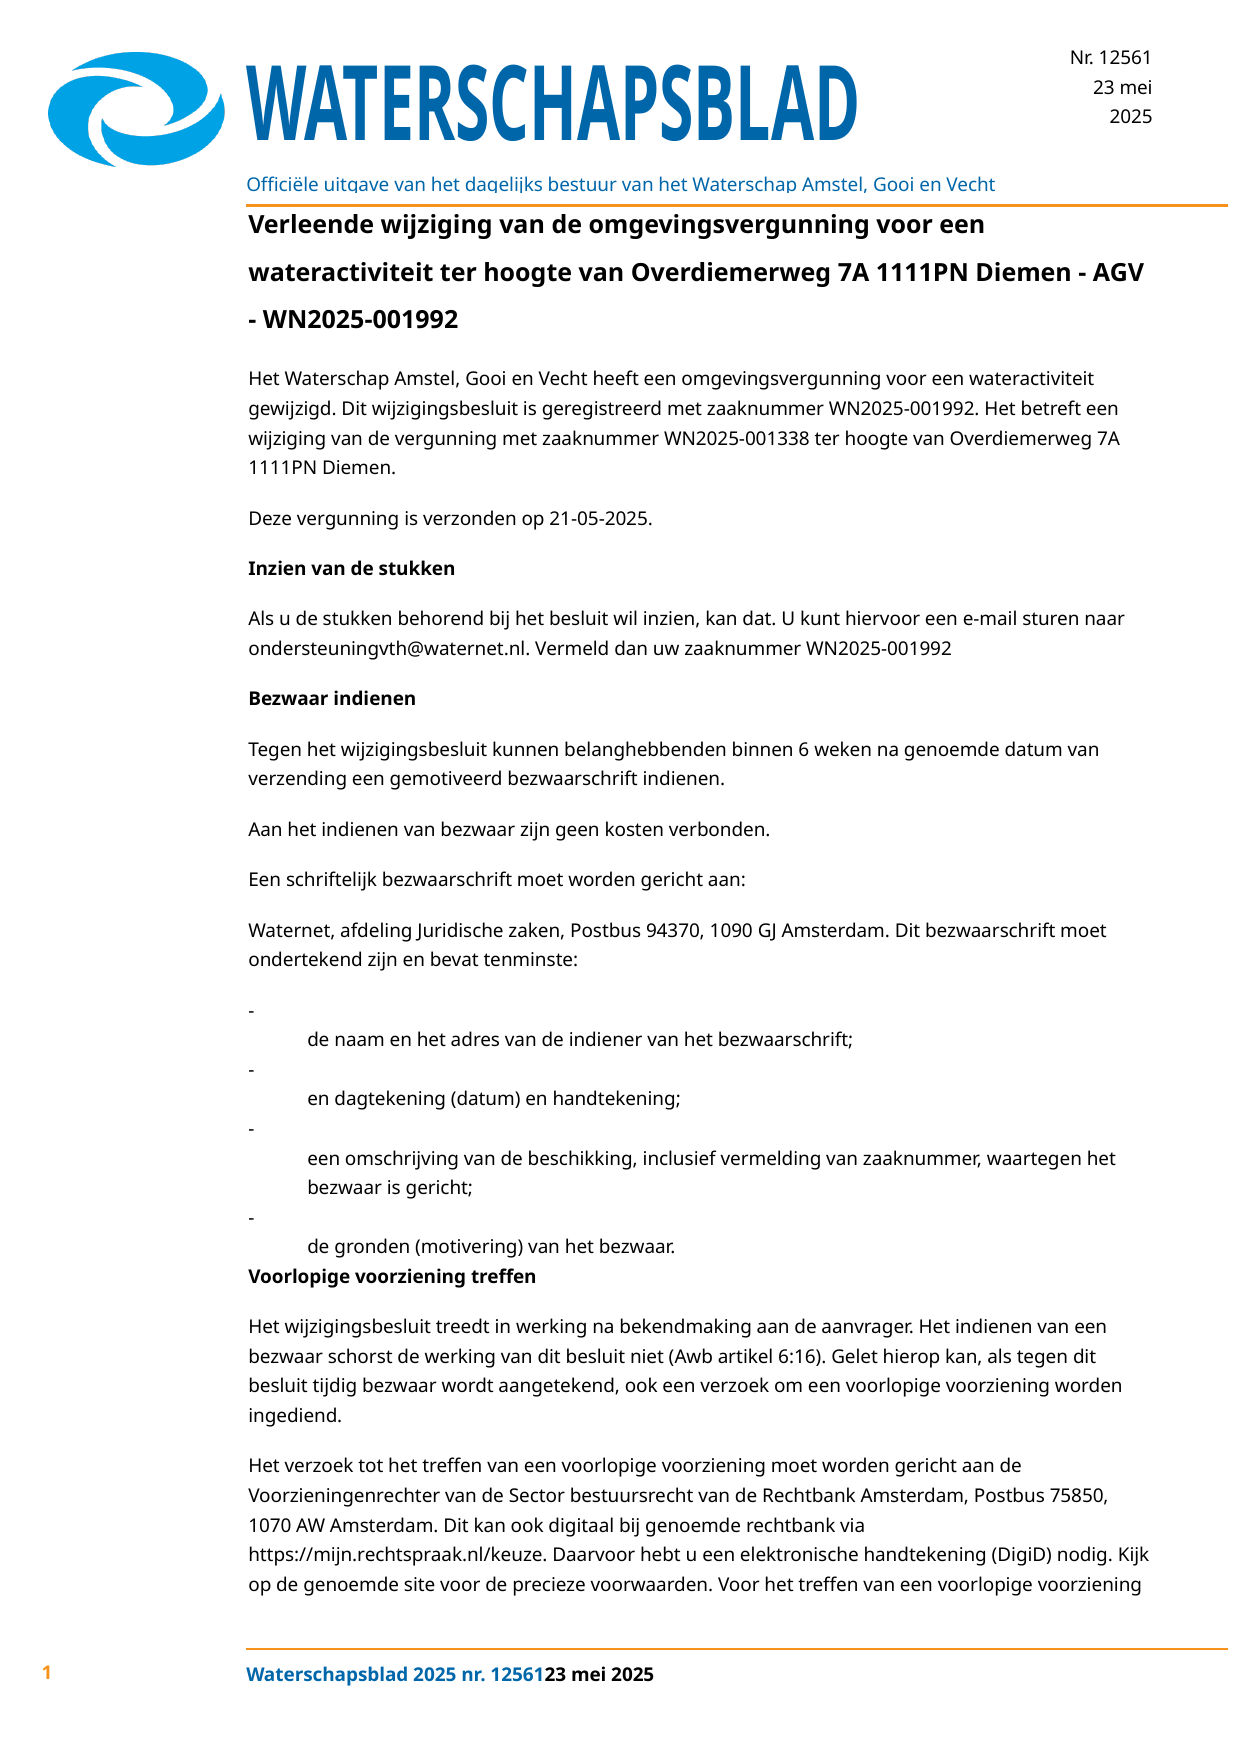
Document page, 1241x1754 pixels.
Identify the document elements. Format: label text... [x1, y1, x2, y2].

text Inzien van de stukken [248, 555, 1152, 581]
list een omschrijving van de beschikking, inclusief vermelding van zaaknummer, waartegen het bezwaar is gericht; [248, 1145, 1152, 1200]
text Tegen het wijzigingsbesluit kunnen belanghebbenden binnen 6 weken na genoemde datum van verzending een gemotiveerd bezwaarschrift indienen. [248, 736, 1152, 791]
list de gronden (motivering) van het bezwaar. [248, 1233, 1152, 1259]
text Een schriftelijk bezwaarschrift moet worden gericht aan: [248, 866, 1152, 892]
list de naam en het adres van de indiener van het bezwaarschrift; [248, 1026, 1152, 1052]
picture [41, 47, 231, 172]
text Het verzoek tot het treffen van een voorlopige voorziening moet worden gericht aan de Voorzieningenrechter van de Sector bestuursrecht van de Rechtbank Amsterdam, Postbus 75850, 1070 AW Amsterdam. Dit kan ook digitaal bij genoemde rechtbank via https://mijn.rechtspraak.nl/keuze. Daarvoor hebt u een elektronische handtekening (DigiD) nodig. Kijk op de genoemde site voor de precieze voorwaarden. Voor het treffen van een voorlopige voorziening [248, 1453, 1152, 1597]
text Voorlopige voorziening treffen [248, 1263, 1152, 1289]
text Verleende wijziging van de omgevingsvergunning voor een wateractiviteit ter hoogte van Overdiemerweg 7A 1111PN Diemen - AGV - WN2025-001992 [248, 207, 1152, 336]
text Waternet, afdeling Juridische zaken, Postbus 94370, 1090 GJ Amsterdam. Dit bezwaarschrift moet ondertekend zijn en bevat tenminste: [248, 917, 1152, 972]
text Als u de stukken behorend bij het besluit wil inzien, kan dat. U kunt hiervoor een e-mail sturen naar ondersteuningvth@waternet.nl. Vermeld dan uw zaaknummer WN2025-001992 [248, 606, 1152, 661]
text Aan het indienen van bezwaar zijn geen kosten verbonden. [248, 816, 1152, 842]
list en dagtekening (datum) en handtekening; [248, 1086, 1152, 1111]
text Bezwaar indienen [248, 686, 1152, 711]
text Het Waterschap Amstel, Gooi en Vecht heeft een omgevingsvergunning voor een wateractiviteit gewijzigd. Dit wijzigingsbesluit is geregistreerd met zaaknummer WN2025-001992. Het betreft een wijziging van de vergunning met zaaknummer WN2025-001338 ter hoogte van Overdiemerweg 7A 1111PN Diemen. [248, 366, 1152, 480]
text Deze vergunning is verzonden op 21-05-2025. [248, 505, 1152, 530]
text Het wijzigingsbesluit treedt in werking na bekendmaking aan de aanvrager. Het indienen van een bezwaar schorst de werking van dit besluit niet (Awb artikel 6:16). Gelet hierop kan, als tegen dit besluit tijdig bezwaar wordt aangetekend, ook een verzoek om een voorlopige voorziening worden ingediend. [248, 1313, 1152, 1428]
